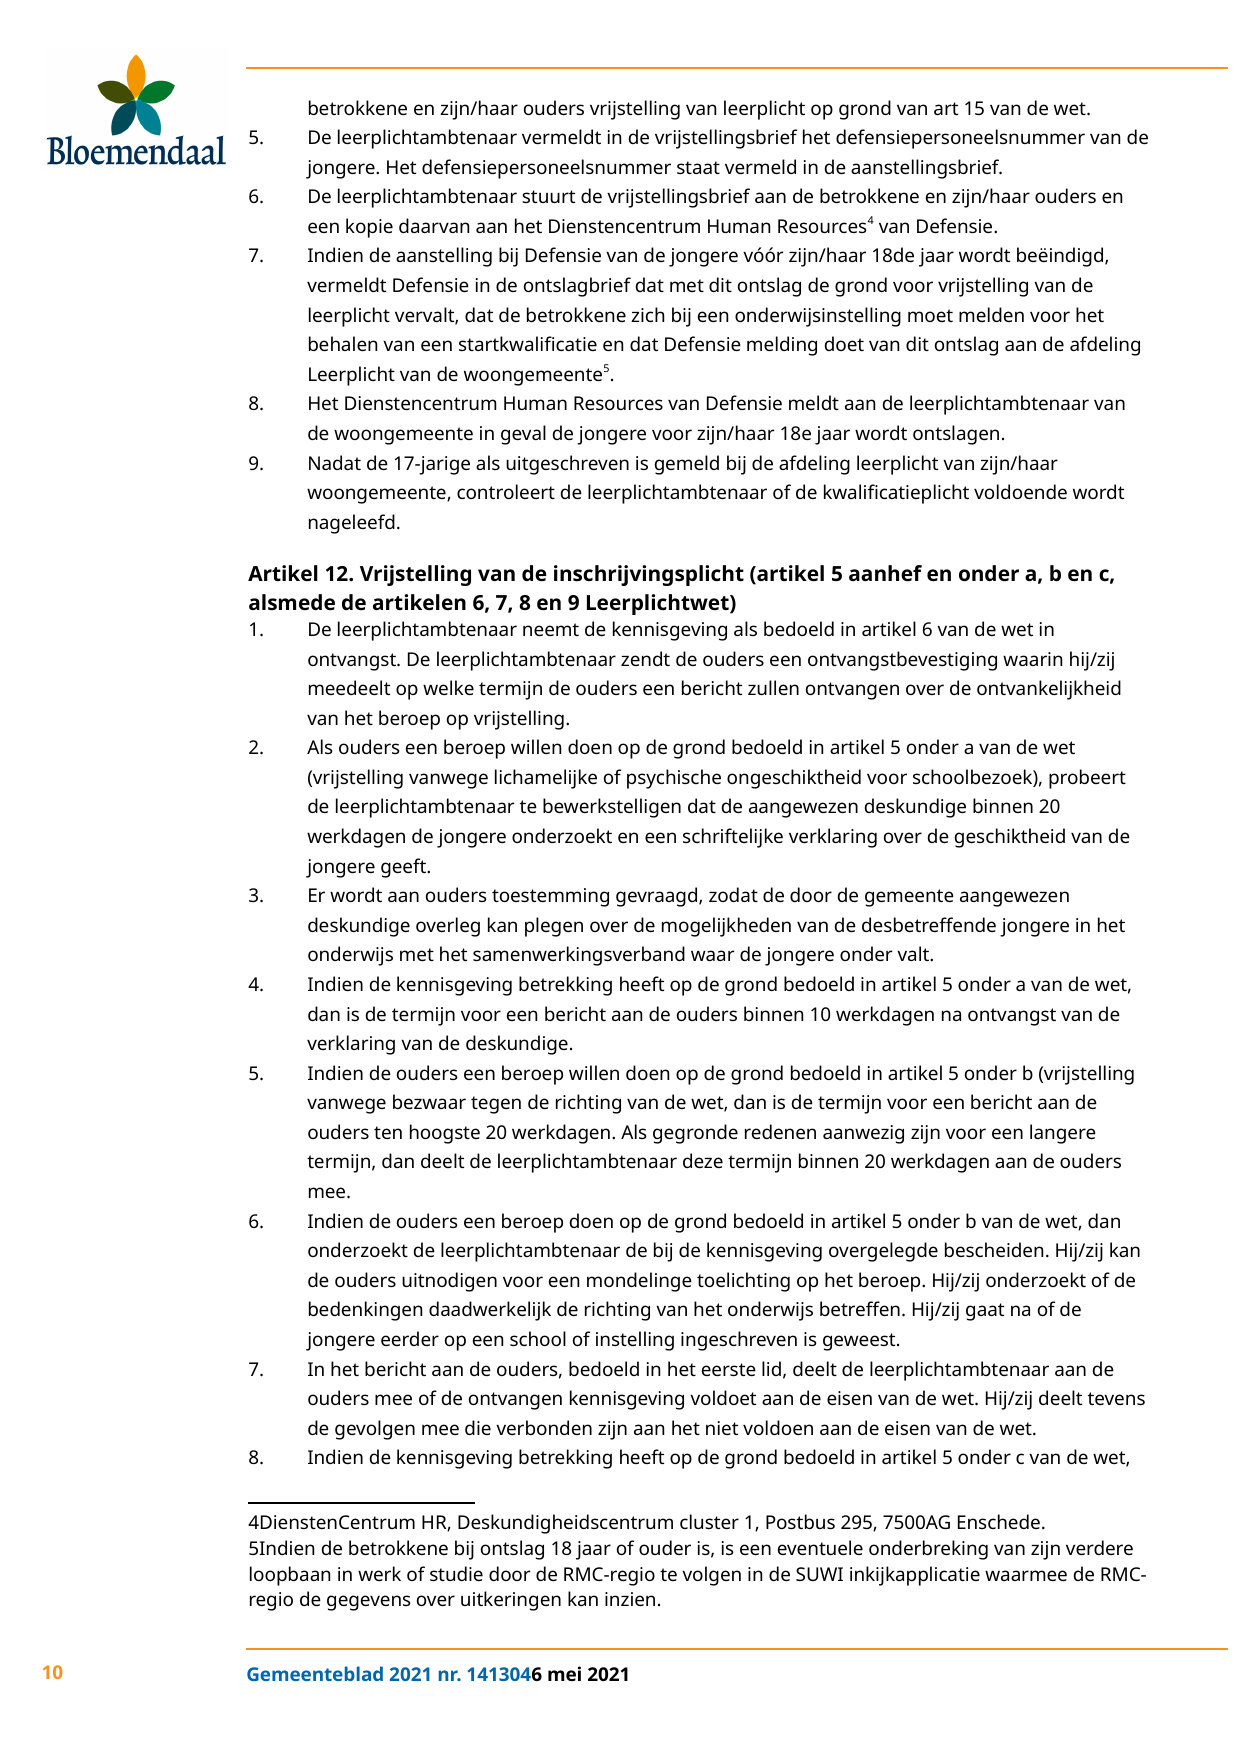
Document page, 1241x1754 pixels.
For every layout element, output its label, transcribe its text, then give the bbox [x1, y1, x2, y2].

list betrokkene en zijn/haar ouders vrijstelling van leerplicht op grond van art 15 van de wet. [248, 95, 1152, 121]
list Als ouders een beroep willen doen op de grond bedoeld in artikel 5 onder a van de wet (vrijstelling vanwege lichamelijke of psychische ongeschiktheid voor schoolbezoek), probeert de leerplichtambtenaar te bewerkstelligen dat de aangewezen deskundige binnen 20 werkdagen de jongere onderzoekt en een schriftelijke verklaring over de geschiktheid van de jongere geeft. [248, 734, 1152, 879]
list De leerplichtambtenaar vermeldt in de vrijstellingsbrief het defensiepersoneelsnummer van de jongere. Het defensiepersoneelsnummer staat vermeld in de aanstellingsbrief. [248, 124, 1152, 180]
list De leerplichtambtenaar neemt de kennisgeving als bedoeld in artikel 6 van de wet in ontvangst. De leerplichtambtenaar zendt de ouders een ontvangstbevestiging waarin hij/zij meedeelt op welke termijn de ouders een bericht zullen ontvangen over de ontvankelijkheid van het beroep op vrijstelling. [248, 616, 1152, 731]
list DienstenCentrum HR, Deskundigheidscentrum cluster 1, Postbus 295, 7500AG Enschede. [248, 1509, 1152, 1535]
list Er wordt aan ouders toestemming gevraagd, zodat de door de gemeente aangewezen deskundige overleg kan plegen over de mogelijkheden van de desbetreffende jongere in het onderwijs met het samenwerkingsverband waar de jongere onder valt. [248, 882, 1152, 967]
list In het bericht aan de ouders, bedoeld in het eerste lid, deelt de leerplichtambtenaar aan de ouders mee of de ontvangen kennisgeving voldoet aan de eisen van de wet. Hij/zij deelt tevens de gevolgen mee die verbonden zijn aan het niet voldoen aan de eisen van de wet. [248, 1356, 1152, 1441]
list De leerplichtambtenaar stuurt de vrijstellingsbrief aan de betrokkene en zijn/haar ouders en een kopie daarvan aan het Dienstencentrum Human Resources van Defensie. [248, 183, 1152, 239]
list Indien de ouders een beroep willen doen op de grond bedoeld in artikel 5 onder b (vrijstelling vanwege bezwaar tegen de richting van de wet, dan is de termijn voor een bericht aan de ouders ten hoogste 20 werkdagen. Als gegronde redenen aanwezig zijn voor een langere termijn, dan deelt de leerplichtambtenaar deze termijn binnen 20 werkdagen aan de ouders mee. [248, 1060, 1152, 1204]
list Indien de ouders een beroep doen op de grond bedoeld in artikel 5 onder b van de wet, dan onderzoekt de leerplichtambtenaar de bij de kennisgeving overgelegde bescheiden. Hij/zij kan de ouders uitnodigen voor een mondelinge toelichting op het beroep. Hij/zij onderzoekt of de bedenkingen daadwerkelijk de richting van het onderwijs betreffen. Hij/zij gaat na of de jongere eerder op een school of instelling ingeschreven is geweest. [248, 1208, 1152, 1352]
list Indien de kennisgeving betrekking heeft op de grond bedoeld in artikel 5 onder c van de wet, [248, 1444, 1152, 1470]
list Het Dienstencentrum Human Resources van Defensie meldt aan de leerplichtambtenaar van de woongemeente in geval de jongere voor zijn/haar 18e jaar wordt ontslagen. [248, 391, 1152, 446]
picture [41, 47, 231, 172]
text Artikel 12. Vrijstelling van de inschrijvingsplicht (artikel 5 aanhef en onder a, b en c, alsmede de artikelen 6, 7, 8 en 9 Leerplichtwet) [248, 559, 1152, 616]
list Indien de kennisgeving betrekking heeft op de grond bedoeld in artikel 5 onder a van de wet, dan is de termijn voor een bericht aan de ouders binnen 10 werkdagen na ontvangst van de verklaring van de deskundige. [248, 971, 1152, 1056]
list Indien de aanstelling bij Defensie van de jongere vóór zijn/haar 18de jaar wordt beëindigd, vermeldt Defensie in de ontslagbrief dat met dit ontslag de grond voor vrijstelling van de leerplicht vervalt, dat de betrokkene zich bij een onderwijsinstelling moet melden voor het behalen van een startkwalificatie en dat Defensie melding doet van dit ontslag aan de afdeling Leerplicht van de woongemeente. [248, 243, 1152, 387]
list Indien de betrokkene bij ontslag 18 jaar of ouder is, is een eventuele onderbreking van zijn verdere loopbaan in werk of studie door de RMC-regio te volgen in de SUWI inkijkapplicatie waarmee de RMC-regio de gegevens over uitkeringen kan inzien. [248, 1535, 1152, 1612]
list Nadat de 17-jarige als uitgeschreven is gemeld bij de afdeling leerplicht van zijn/haar woongemeente, controleert de leerplichtambtenaar of de kwalificatieplicht voldoende wordt nageleefd. [248, 450, 1152, 535]
